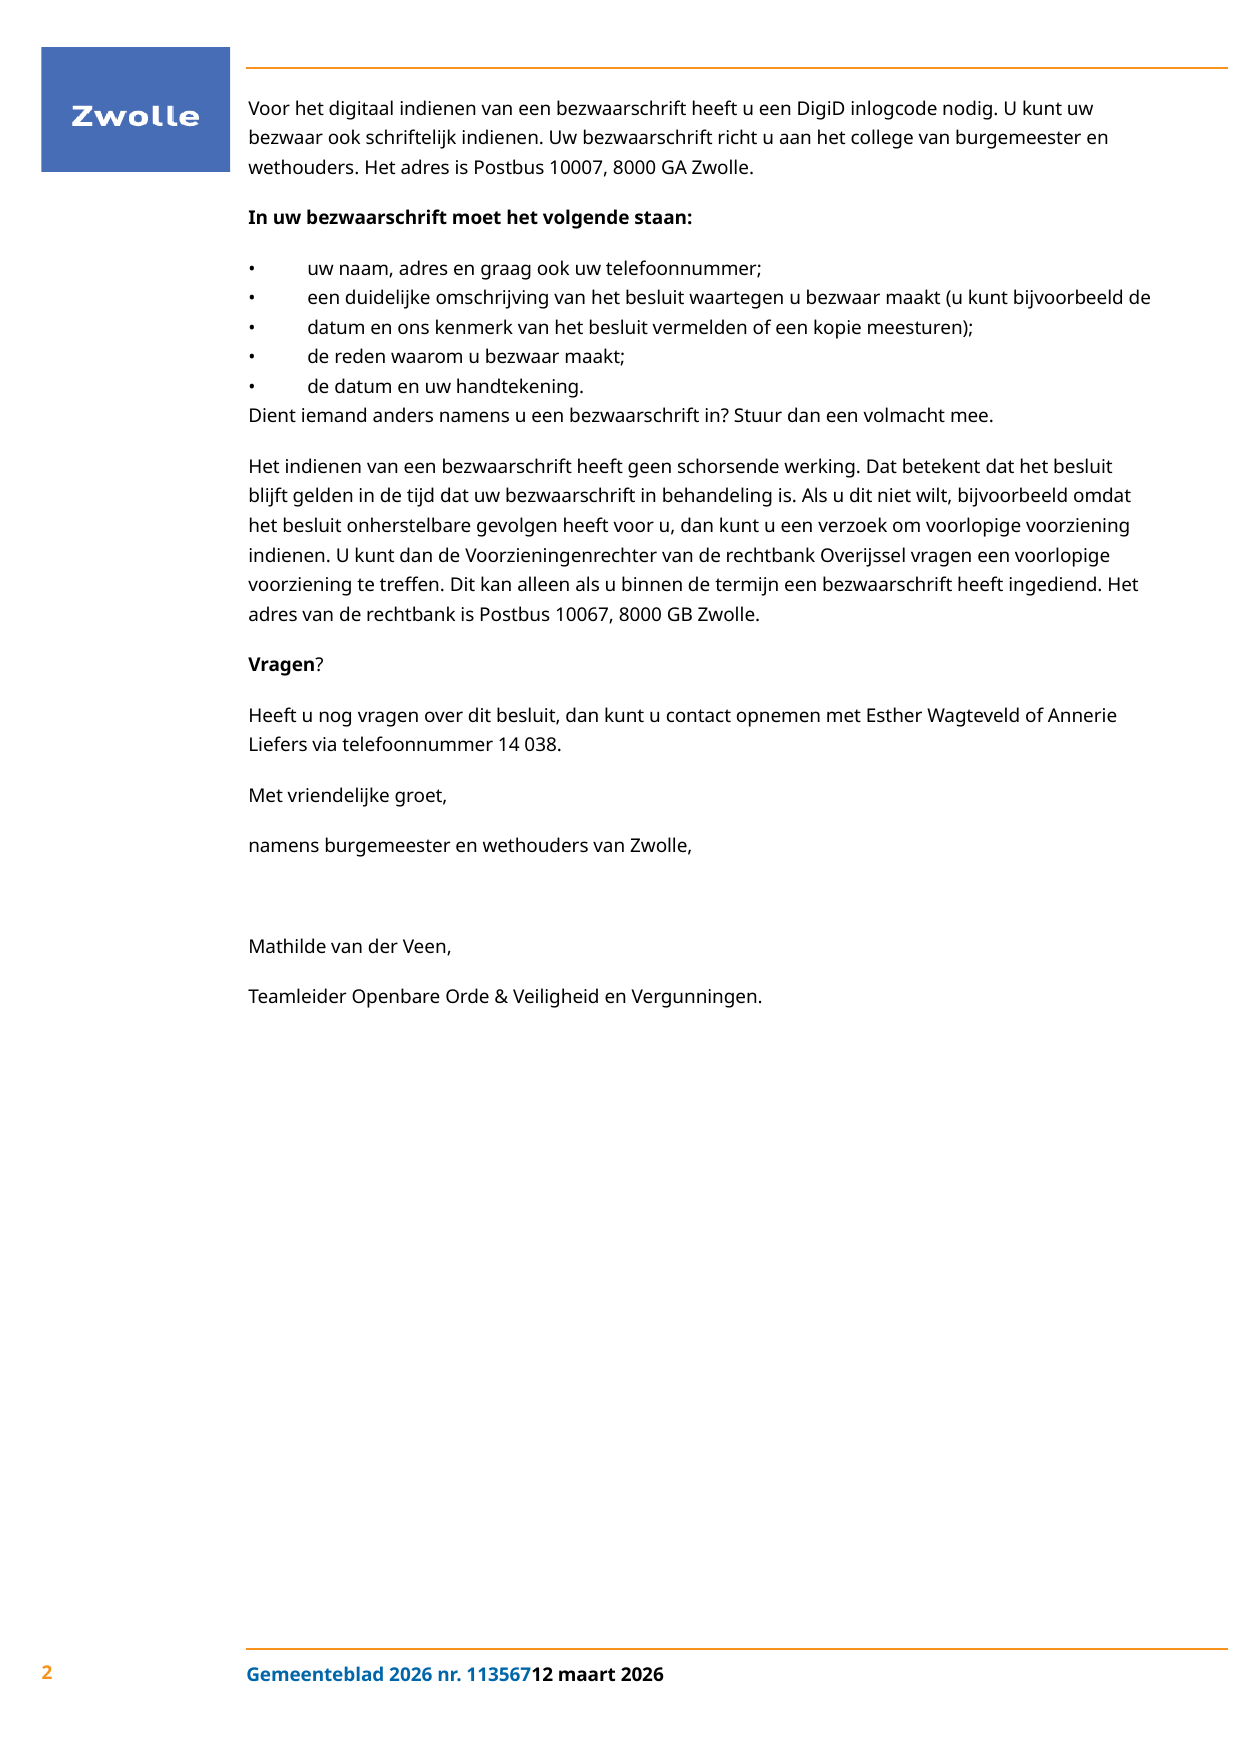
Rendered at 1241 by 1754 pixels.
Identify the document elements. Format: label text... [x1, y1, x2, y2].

text Voor het digitaal indienen van een bezwaarschrift heeft u een DigiD inlogcode nodig. U kunt uw bezwaar ook schriftelijk indienen. Uw bezwaarschrift richt u aan het college van burgemeester en wethouders. Het adres is Postbus 10007, 8000 GA Zwolle. [248, 95, 1152, 180]
text namens burgemeester en wethouders van Zwolle, [248, 832, 1152, 858]
text Heeft u nog vragen over dit besluit, dan kunt u contact opnemen met Esther Wagteveld of Annerie Liefers via telefoonnummer 14 038. [248, 702, 1152, 757]
text Het indienen van een bezwaarschrift heeft geen schorsende werking. Dat betekent dat het besluit blijft gelden in de tijd dat uw bezwaarschrift in behandeling is. Als u dit niet wilt, bijvoorbeeld omdat het besluit onherstelbare gevolgen heeft voor u, dan kunt u een verzoek om voorlopige voorziening indienen. U kunt dan de Voorzieningenrechter van de rechtbank Overijssel vragen een voorlopige voorziening te treffen. Dit kan alleen als u binnen de termijn een bezwaarschrift heeft ingediend. Het adres van de rechtbank is Postbus 10067, 8000 GB Zwolle. [248, 453, 1152, 627]
text Mathilde van der Veen, [248, 933, 1152, 959]
picture [41, 47, 231, 172]
list de datum en uw handtekening. [248, 373, 1152, 399]
list uw naam, adres en graag ook uw telefoonnummer; [248, 255, 1152, 281]
list de reden waarom u bezwaar maakt; [248, 343, 1152, 369]
text Dient iemand anders namens u een bezwaarschrift in? Stuur dan een volmacht mee. [248, 403, 1152, 428]
text In uw bezwaarschrift moet het volgende staan: [248, 204, 1152, 230]
text Vragen? [248, 651, 1152, 677]
list een duidelijke omschrijving van het besluit waartegen u bezwaar maakt (u kunt bijvoorbeeld de [248, 284, 1152, 310]
text Teamleider Openbare Orde & Veiligheid en Vergunningen. [248, 983, 1152, 1009]
text Met vriendelijke groet, [248, 782, 1152, 808]
list datum en ons kenmerk van het besluit vermelden of een kopie meesturen); [248, 314, 1152, 340]
